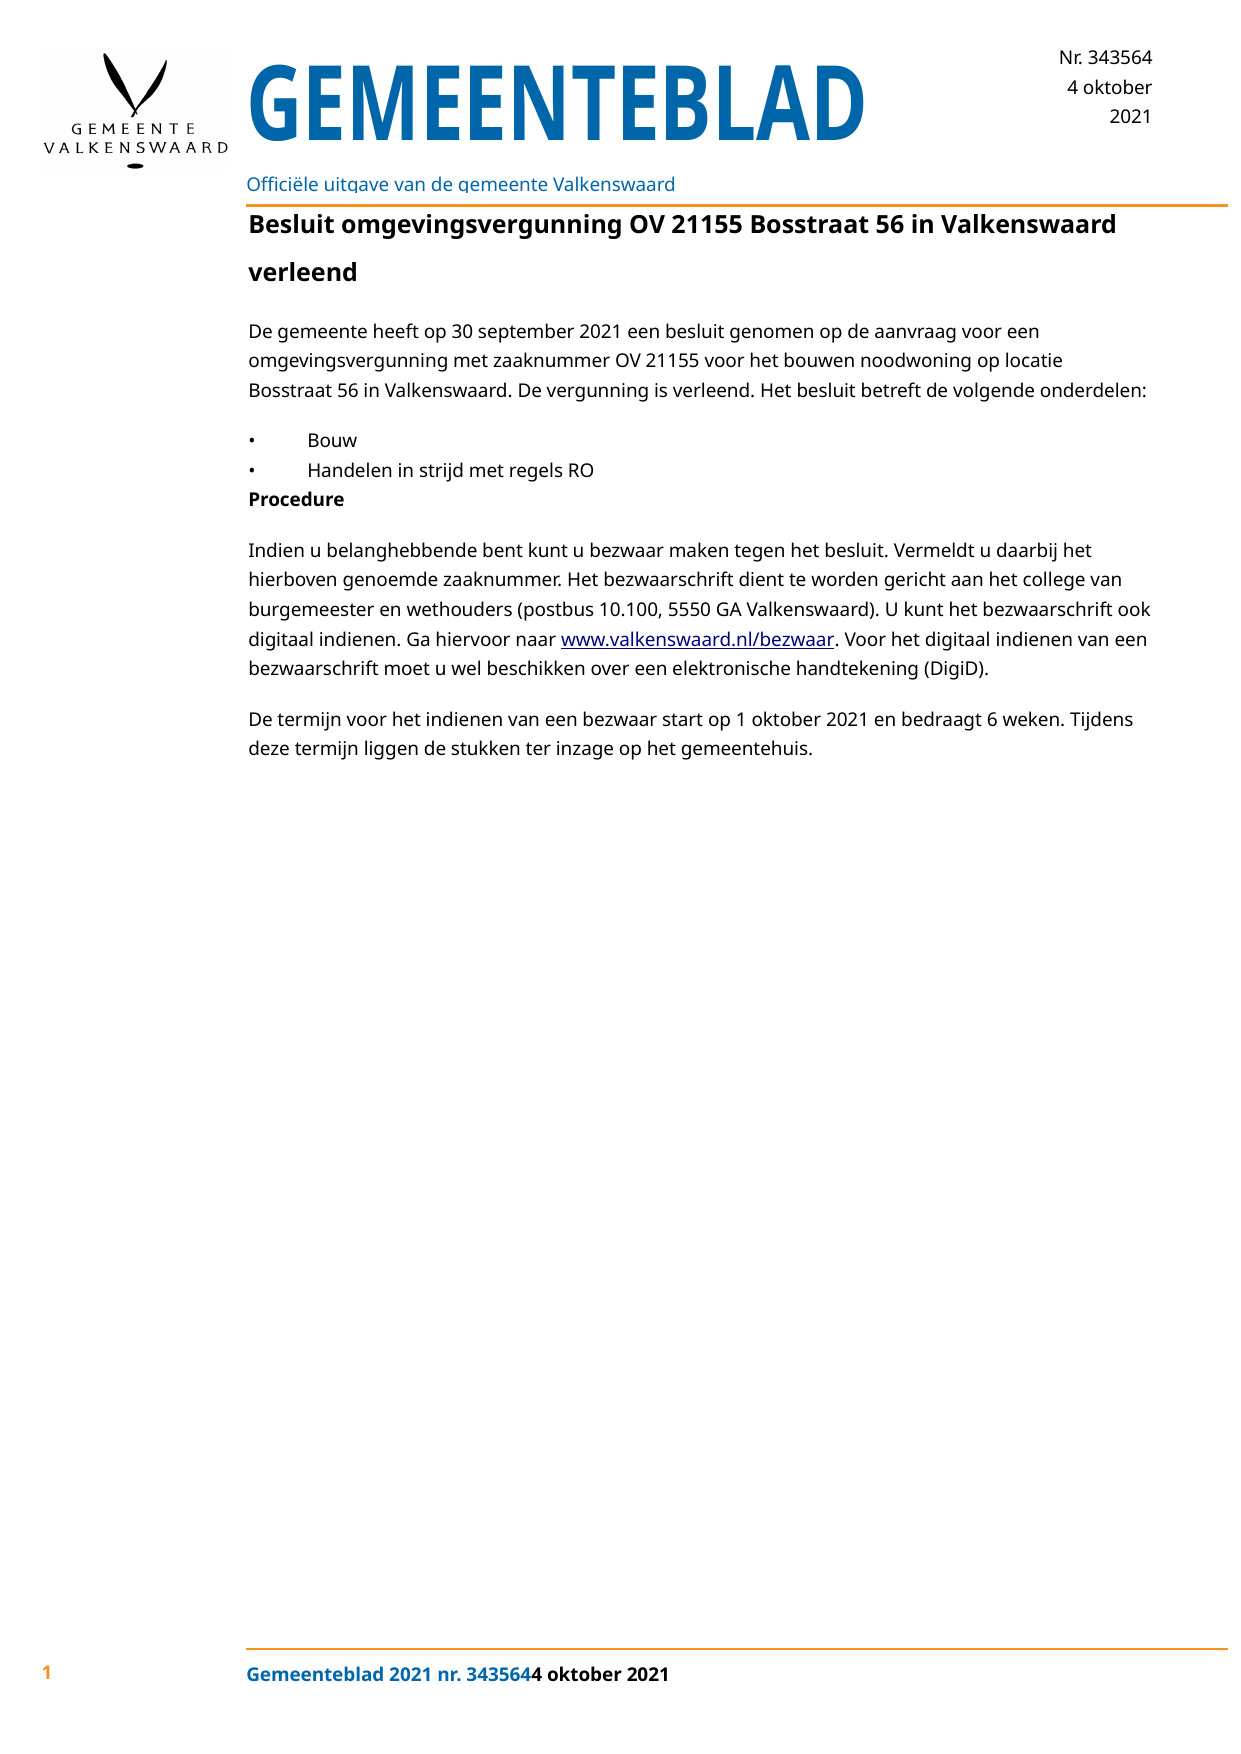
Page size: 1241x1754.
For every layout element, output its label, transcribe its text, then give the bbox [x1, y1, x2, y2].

list Bouw [248, 427, 1152, 453]
text Besluit omgevingsvergunning OV 21155 Bosstraat 56 in Valkenswaard verleend [248, 207, 1152, 288]
list Handelen in strijd met regels RO [248, 457, 1152, 483]
text Indien u belanghebbende bent kunt u bezwaar maken tegen het besluit. Vermeldt u daarbij het hierboven genoemde zaaknummer. Het bezwaarschrift dient te worden gericht aan het college van burgemeester en wethouders (postbus 10.100, 5550 GA Valkenswaard). U kunt het bezwaarschrift ook digitaal indienen. Ga hiervoor naar www.valkenswaard.nl/bezwaar. Voor het digitaal indienen van een bezwaarschrift moet u wel beschikken over een elektronische handtekening (DigiD). [248, 537, 1152, 681]
text De gemeente heeft op 30 september 2021 een besluit genomen op de aanvraag voor een omgevingsvergunning met zaaknummer OV 21155 voor het bouwen noodwoning op locatie Bosstraat 56 in Valkenswaard. De vergunning is verleend. Het besluit betreft de volgende onderdelen: [248, 318, 1152, 403]
picture [41, 47, 231, 172]
text Procedure [248, 487, 1152, 512]
text De termijn voor het indienen van een bezwaar start op 1 oktober 2021 en bedraagt 6 weken. Tijdens deze termijn liggen de stukken ter inzage op het gemeentehuis. [248, 706, 1152, 761]
